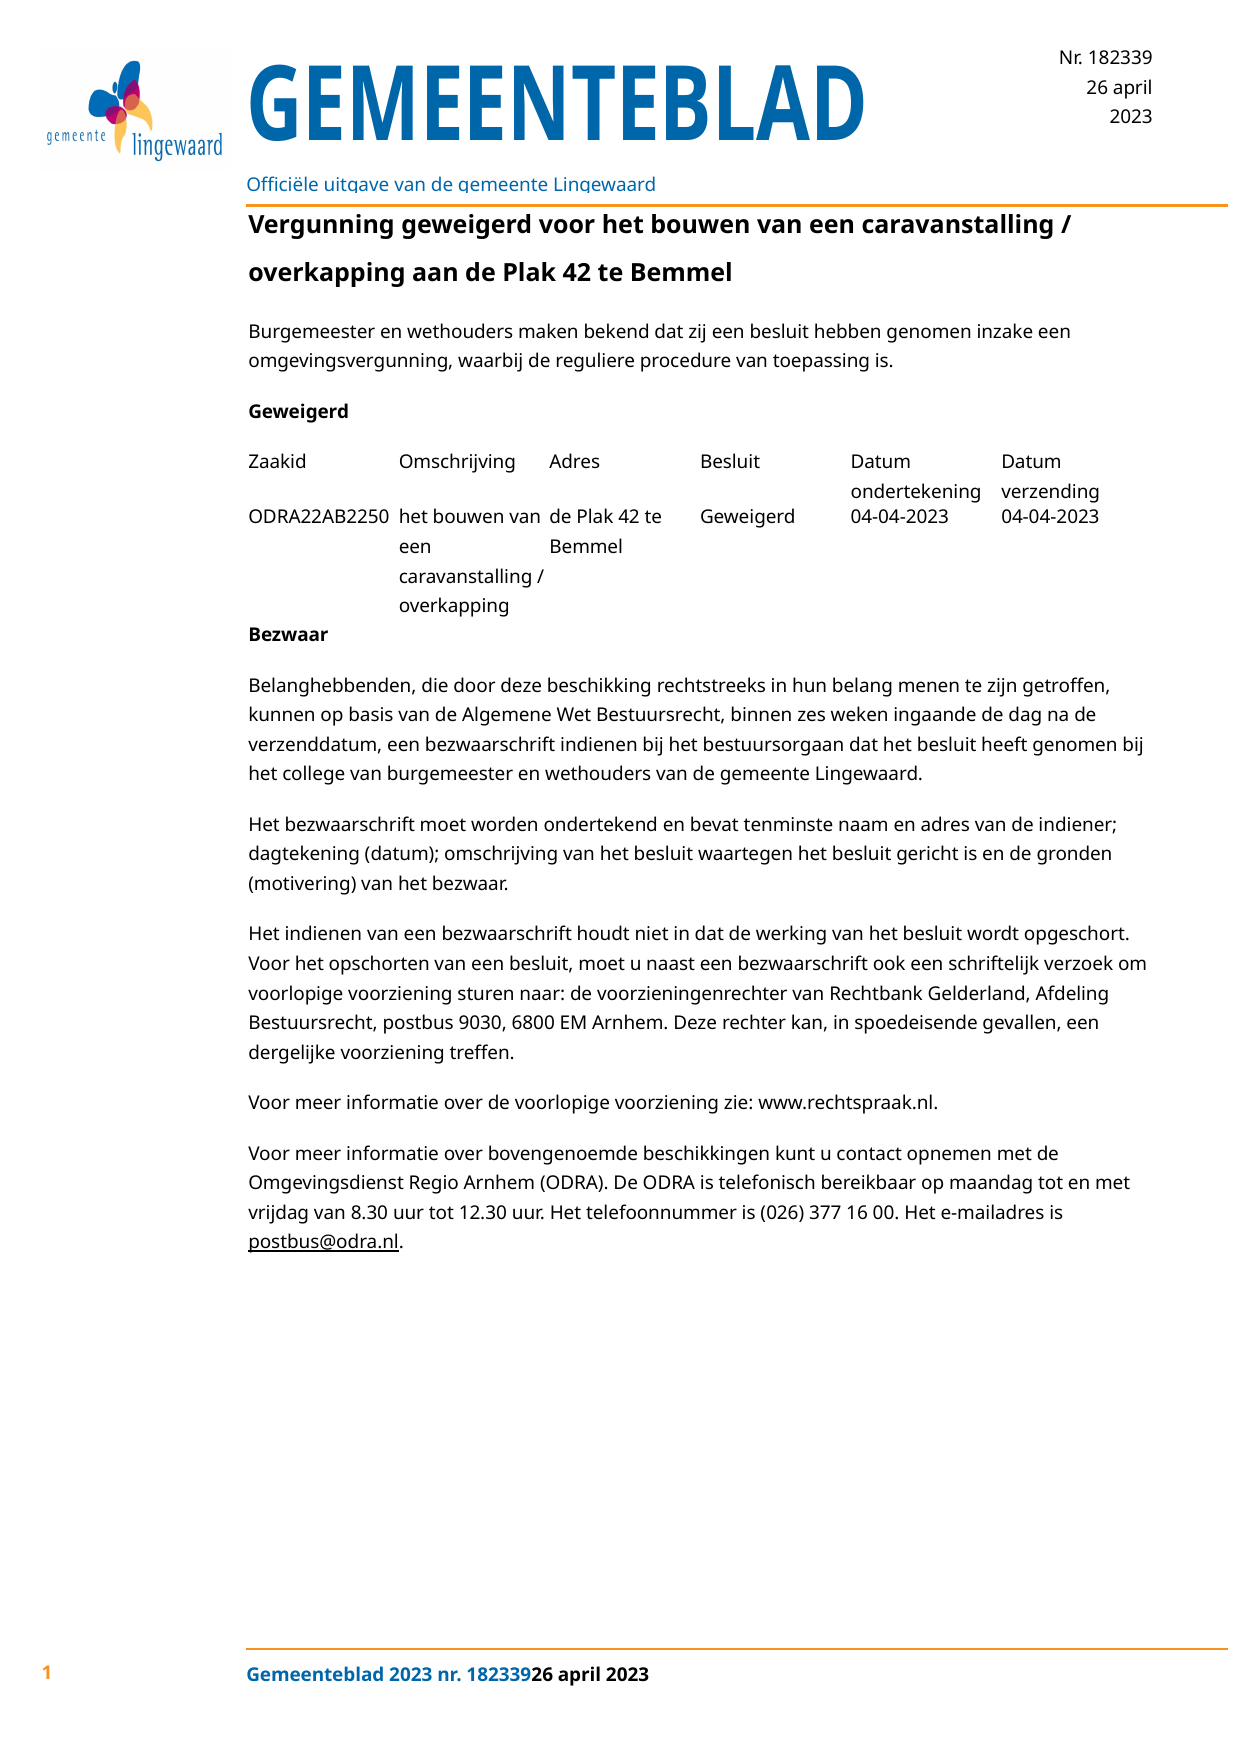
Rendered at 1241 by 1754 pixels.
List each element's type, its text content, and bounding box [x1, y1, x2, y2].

table_header Omschrijving [399, 449, 549, 504]
text Voor meer informatie over de voorlopige voorziening zie: www.rechtspraak.nl. [248, 1089, 1152, 1115]
text Geweigerd [248, 398, 1152, 424]
table_cell 04-04-2023 [1001, 504, 1152, 618]
table_cell Geweigerd [700, 504, 850, 618]
text Het bezwaarschrift moet worden ondertekend en bevat tenminste naam en adres van de indiener; dagtekening (datum); omschrijving van het besluit waartegen het besluit gericht is en de gronden (motivering) van het bezwaar. [248, 811, 1152, 896]
text Burgemeester en wethouders maken bekend dat zij een besluit hebben genomen inzake een omgevingsvergunning, waarbij de reguliere procedure van toepassing is. [248, 318, 1152, 373]
text Belanghebbenden, die door deze beschikking rechtstreeks in hun belang menen te zijn getroffen, kunnen op basis van de Algemene Wet Bestuursrecht, binnen zes weken ingaande de dag na de verzenddatum, een bezwaarschrift indienen bij het bestuursorgaan dat het besluit heeft genomen bij het college van burgemeester en wethouders van de gemeente Lingewaard. [248, 672, 1152, 786]
table_cell 04-04-2023 [850, 504, 1001, 618]
table_cell ODRA22AB2250 [248, 504, 398, 618]
table_header Adres [549, 449, 700, 504]
table_cell het bouwen van een caravanstalling / overkapping [399, 504, 549, 618]
table_header Zaakid [248, 449, 398, 504]
picture [41, 47, 231, 172]
table_header Datum ondertekening [850, 449, 1001, 504]
text Voor meer informatie over bovengenoemde beschikkingen kunt u contact opnemen met de Omgevingsdienst Regio Arnhem (ODRA). De ODRA is telefonisch bereikbaar op maandag tot en met vrijdag van 8.30 uur tot 12.30 uur. Het telefoonnummer is (026) 377 16 00. Het e-mailadres is postbus@odra.nl. [248, 1140, 1152, 1254]
table_header Besluit [700, 449, 850, 504]
table_cell de Plak 42 te Bemmel [549, 504, 700, 618]
text Vergunning geweigerd voor het bouwen van een caravanstalling / overkapping aan de Plak 42 te Bemmel [248, 207, 1152, 288]
text Bezwaar [248, 621, 1152, 647]
table_header Datum verzending [1001, 449, 1152, 504]
text Het indienen van een bezwaarschrift houdt niet in dat de werking van het besluit wordt opgeschort. Voor het opschorten van een besluit, moet u naast een bezwaarschrift ook een schriftelijk verzoek om voorlopige voorziening sturen naar: de voorzieningenrechter van Rechtbank Gelderland, Afdeling Bestuursrecht, postbus 9030, 6800 EM Arnhem. Deze rechter kan, in spoedeisende gevallen, een dergelijke voorziening treffen. [248, 921, 1152, 1065]
